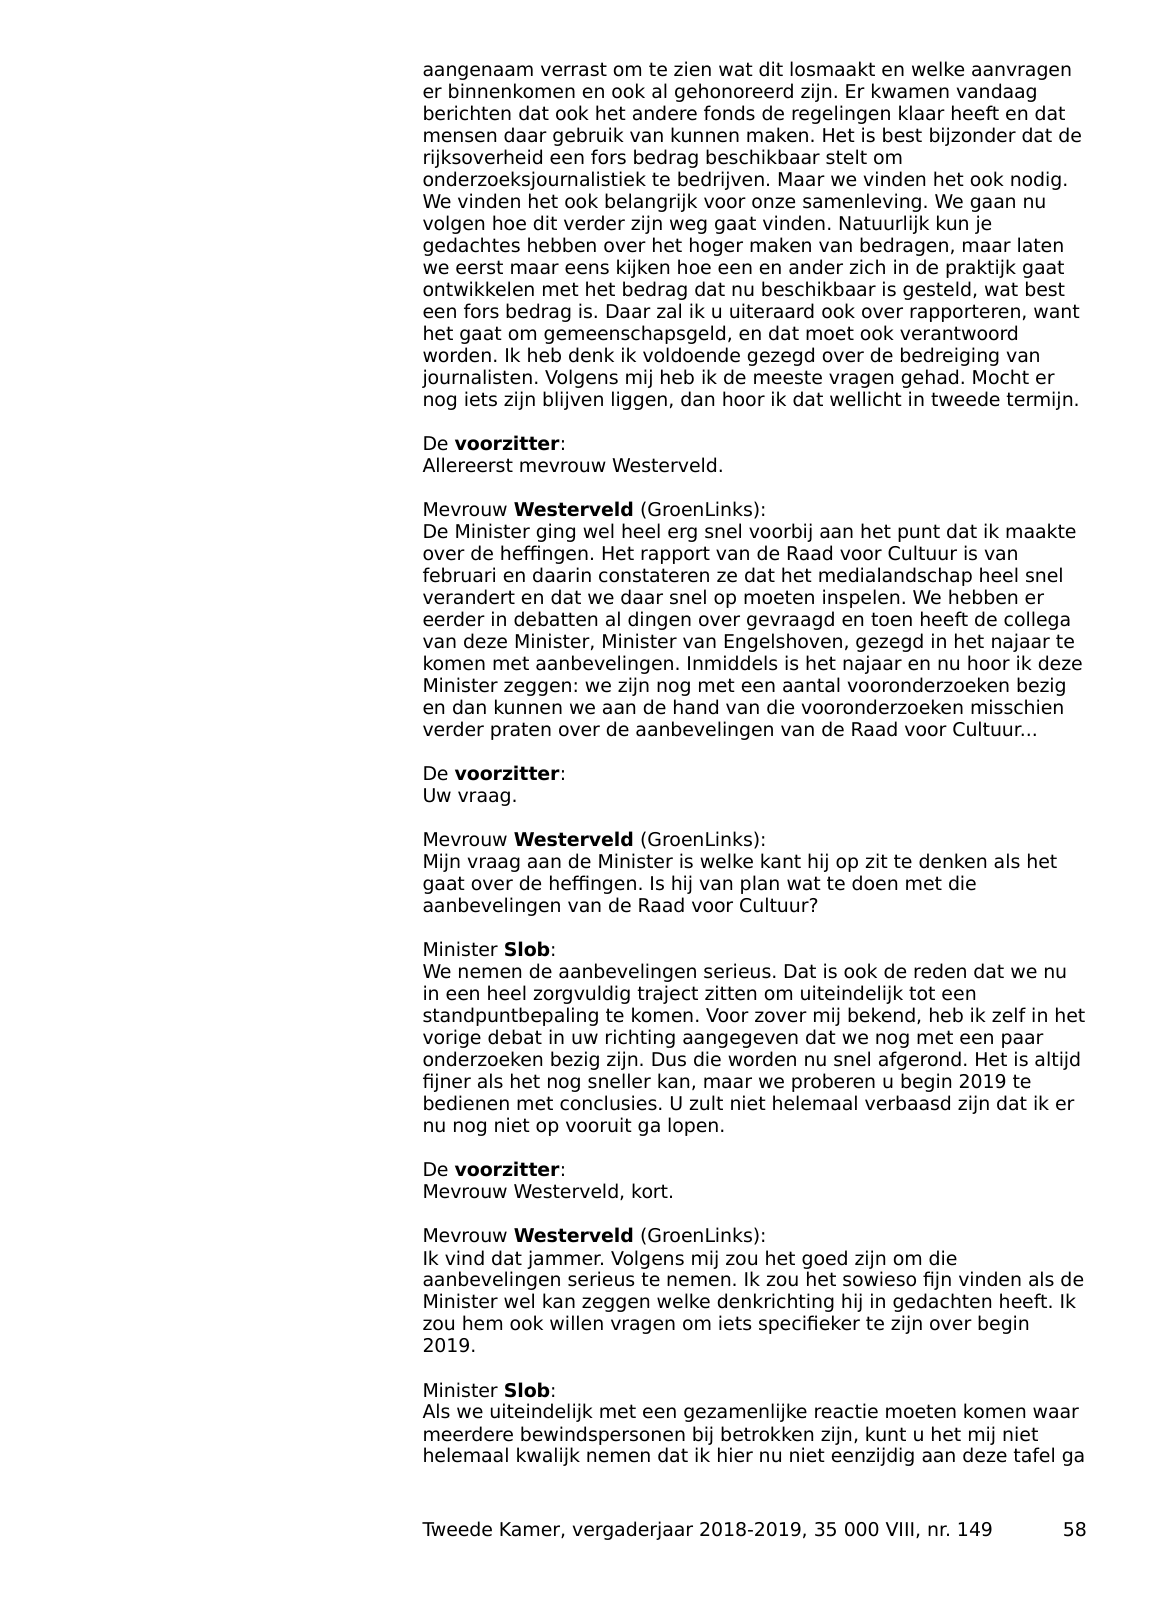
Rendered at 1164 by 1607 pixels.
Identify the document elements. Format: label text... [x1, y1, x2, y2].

text Uw vraag. [422, 785, 1087, 807]
text Ik vind dat jammer. Volgens mij zou het goed zijn om die aanbevelingen serieus te nemen. Ik zou het sowieso fijn vinden als de Minister wel kan zeggen welke denkrichting hij in gedachten heeft. Ik zou hem ook willen vragen om iets specifieker te zijn over begin 2019. [422, 1247, 1087, 1357]
text Minister Slob: [422, 1379, 1087, 1401]
text Mevrouw Westerveld (GroenLinks): [422, 499, 1087, 521]
text Mevrouw Westerveld (GroenLinks): [422, 829, 1087, 851]
text Mijn vraag aan de Minister is welke kant hij op zit te denken als het gaat over de heffingen. Is hij van plan wat te doen met die aanbevelingen van de Raad voor Cultuur? [422, 851, 1087, 917]
text Minister Slob: [422, 939, 1087, 961]
text Mevrouw Westerveld, kort. [422, 1181, 1087, 1203]
text De voorzitter: [422, 1159, 1087, 1181]
text aangenaam verrast om te zien wat dit losmaakt en welke aanvragen er binnenkomen en ook al gehonoreerd zijn. Er kwamen vandaag berichten dat ook het andere fonds de regelingen klaar heeft en dat mensen daar gebruik van kunnen maken. Het is best bijzonder dat de rijksoverheid een fors bedrag beschikbaar stelt om onderzoeksjournalistiek te bedrijven. Maar we vinden het ook nodig. We vinden het ook belangrijk voor onze samenleving. We gaan nu volgen hoe dit verder zijn weg gaat vinden. Natuurlijk kun je gedachtes hebben over het hoger maken van bedragen, maar laten we eerst maar eens kijken hoe een en ander zich in de praktijk gaat ontwikkelen met het bedrag dat nu beschikbaar is gesteld, wat best een fors bedrag is. Daar zal ik u uiteraard ook over rapporteren, want het gaat om gemeenschapsgeld, en dat moet ook verantwoord worden. Ik heb denk ik voldoende gezegd over de bedreiging van journalisten. Volgens mij heb ik de meeste vragen gehad. Mocht er nog iets zijn blijven liggen, dan hoor ik dat wellicht in tweede termijn. [422, 59, 1087, 411]
text De Minister ging wel heel erg snel voorbij aan het punt dat ik maakte over de heffingen. Het rapport van de Raad voor Cultuur is van februari en daarin constateren ze dat het medialandschap heel snel verandert en dat we daar snel op moeten inspelen. We hebben er eerder in debatten al dingen over gevraagd en toen heeft de collega van deze Minister, Minister van Engelshoven, gezegd in het najaar te komen met aanbevelingen. Inmiddels is het najaar en nu hoor ik deze Minister zeggen: we zijn nog met een aantal vooronderzoeken bezig en dan kunnen we aan de hand van die vooronderzoeken misschien verder praten over de aanbevelingen van de Raad voor Cultuur... [422, 521, 1087, 741]
text Mevrouw Westerveld (GroenLinks): [422, 1225, 1087, 1247]
text Als we uiteindelijk met een gezamenlijke reactie moeten komen waar meerdere bewindspersonen bij betrokken zijn, kunt u het mij niet helemaal kwalijk nemen dat ik hier nu niet eenzijdig aan deze tafel ga [422, 1401, 1087, 1467]
text Allereerst mevrouw Westerveld. [422, 455, 1087, 477]
text We nemen de aanbevelingen serieus. Dat is ook de reden dat we nu in een heel zorgvuldig traject zitten om uiteindelijk tot een standpuntbepaling te komen. Voor zover mij bekend, heb ik zelf in het vorige debat in uw richting aangegeven dat we nog met een paar onderzoeken bezig zijn. Dus die worden nu snel afgerond. Het is altijd fijner als het nog sneller kan, maar we proberen u begin 2019 te bedienen met conclusies. U zult niet helemaal verbaasd zijn dat ik er nu nog niet op vooruit ga lopen. [422, 961, 1087, 1137]
text De voorzitter: [422, 763, 1087, 785]
text De voorzitter: [422, 433, 1087, 455]
